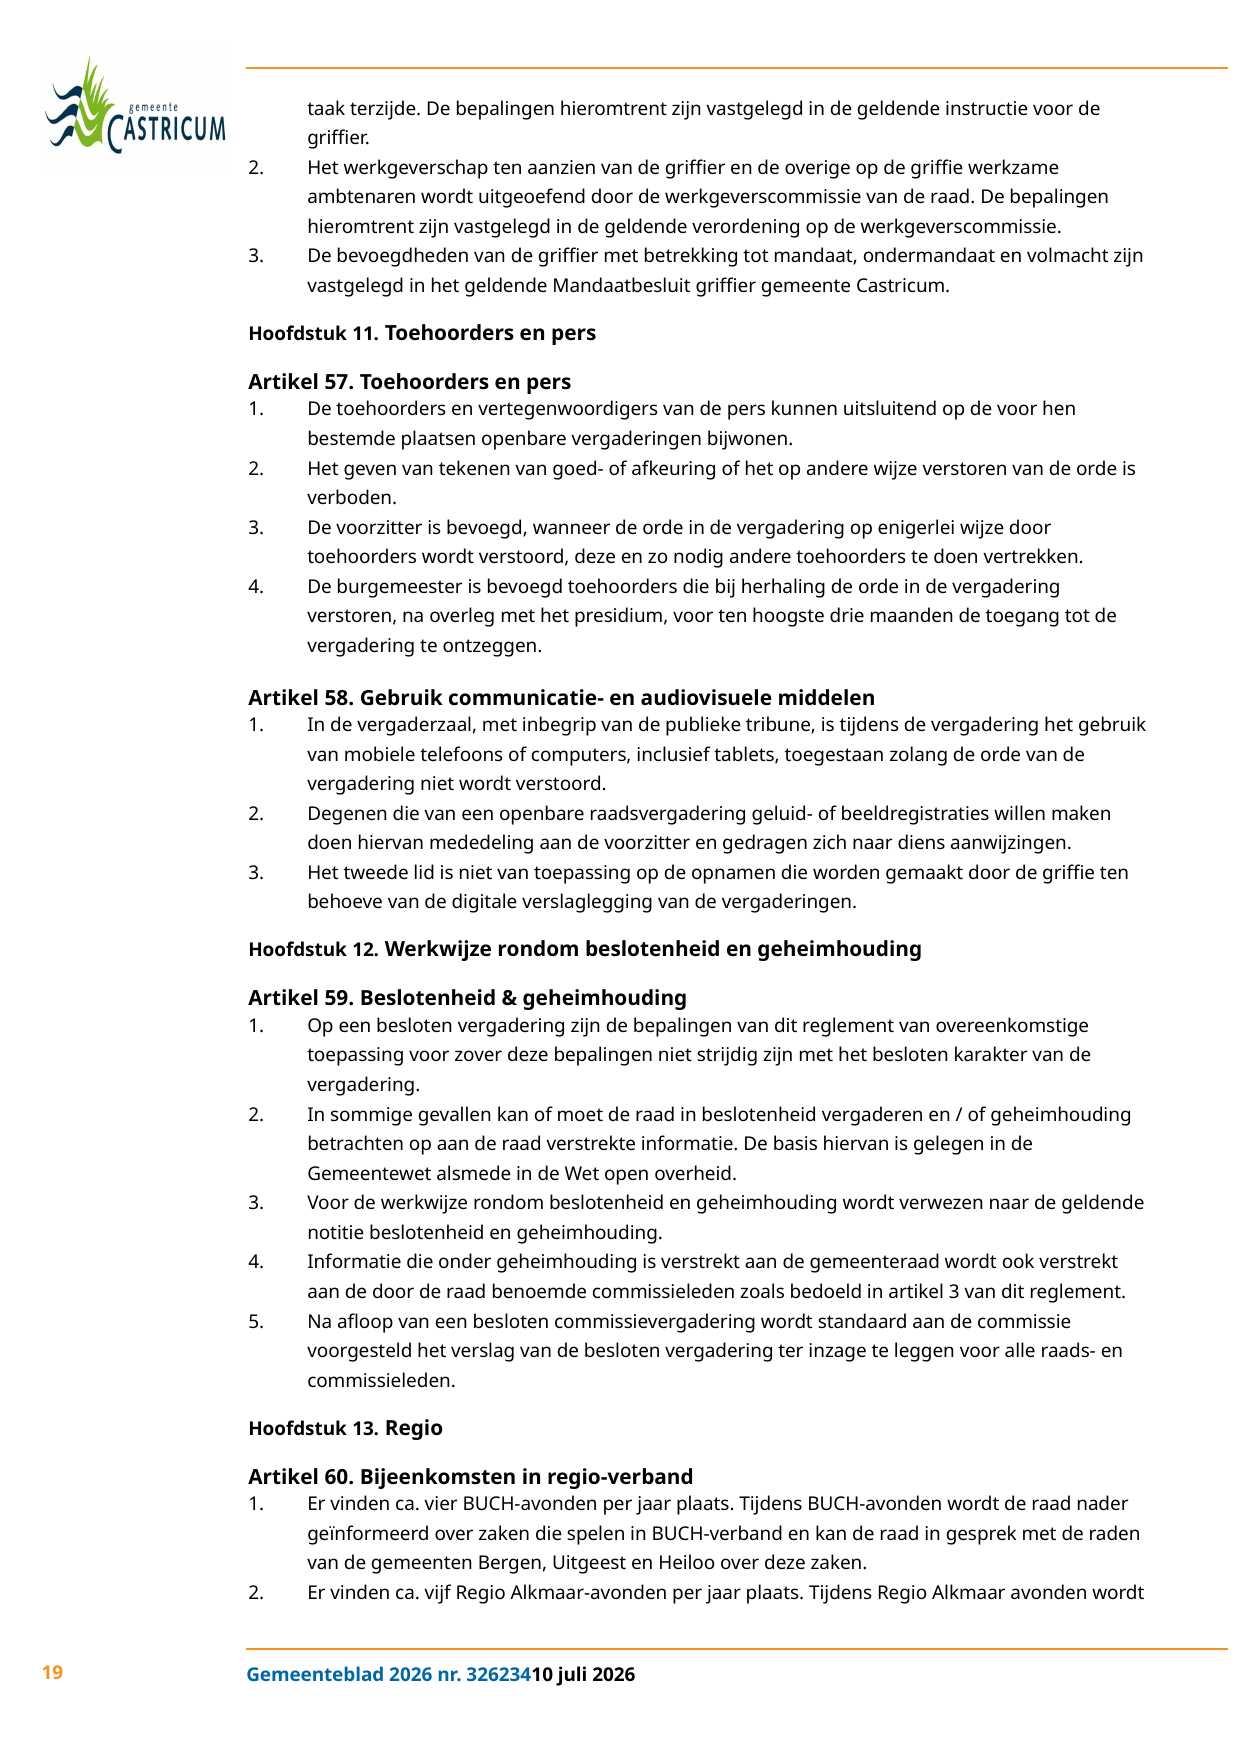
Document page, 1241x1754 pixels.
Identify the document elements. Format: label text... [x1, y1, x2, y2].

text Hoofdstuk 12. Werkwijze rondom beslotenheid en geheimhouding [248, 934, 1152, 963]
picture [41, 47, 231, 172]
list Er vinden ca. vijf Regio Alkmaar-avonden per jaar plaats. Tijdens Regio Alkmaar avonden wordt [248, 1579, 1152, 1605]
text Artikel 60. Bijeenkomsten in regio-verband [248, 1462, 1152, 1490]
text Artikel 57. Toehoorders en pers [248, 367, 1152, 396]
list De voorzitter is bevoegd, wanneer de orde in de vergadering op enigerlei wijze door toehoorders wordt verstoord, deze en zo nodig andere toehoorders te doen vertrekken. [248, 514, 1152, 569]
text Hoofdstuk 11. Toehoorders en pers [248, 318, 1152, 346]
list Voor de werkwijze rondom beslotenheid en geheimhouding wordt verwezen naar de geldende notitie beslotenheid en geheimhouding. [248, 1189, 1152, 1245]
list Na afloop van een besloten commissievergadering wordt standaard aan de commissie voorgesteld het verslag van de besloten vergadering ter inzage te leggen voor alle raads- en commissieleden. [248, 1308, 1152, 1393]
list Degenen die van een openbare raadsvergadering geluid- of beeldregistraties willen maken doen hiervan mededeling aan de voorzitter en gedragen zich naar diens aanwijzingen. [248, 800, 1152, 855]
list Informatie die onder geheimhouding is verstrekt aan de gemeenteraad wordt ook verstrekt aan de door de raad benoemde commissieleden zoals bedoeld in artikel 3 van dit reglement. [248, 1249, 1152, 1304]
list De bevoegdheden van de griffier met betrekking tot mandaat, ondermandaat en volmacht zijn vastgelegd in het geldende Mandaatbesluit griffier gemeente Castricum. [248, 243, 1152, 298]
list Het werkgeverschap ten aanzien van de griffier en de overige op de griffie werkzame ambtenaren wordt uitgeoefend door de werkgeverscommissie van de raad. De bepalingen hieromtrent zijn vastgelegd in de geldende verordening op de werkgeverscommissie. [248, 154, 1152, 239]
list De toehoorders en vertegenwoordigers van de pers kunnen uitsluitend op de voor hen bestemde plaatsen openbare vergaderingen bijwonen. [248, 396, 1152, 451]
list Het geven van tekenen van goed- of afkeuring of het op andere wijze verstoren van de orde is verboden. [248, 455, 1152, 510]
text Artikel 59. Beslotenheid & geheimhouding [248, 983, 1152, 1012]
list In de vergaderzaal, met inbegrip van de publieke tribune, is tijdens de vergadering het gebruik van mobiele telefoons of computers, inclusief tablets, toegestaan zolang de orde van de vergadering niet wordt verstoord. [248, 711, 1152, 796]
list Er vinden ca. vier BUCH-avonden per jaar plaats. Tijdens BUCH-avonden wordt de raad nader geïnformeerd over zaken die spelen in BUCH-verband en kan de raad in gesprek met de raden van de gemeenten Bergen, Uitgeest en Heiloo over deze zaken. [248, 1490, 1152, 1575]
list De burgemeester is bevoegd toehoorders die bij herhaling de orde in de vergadering verstoren, na overleg met het presidium, voor ten hoogste drie maanden de toegang tot de vergadering te ontzeggen. [248, 573, 1152, 658]
list Het tweede lid is niet van toepassing op de opnamen die worden gemaakt door de griffie ten behoeve van de digitale verslaglegging van de vergaderingen. [248, 859, 1152, 914]
list taak terzijde. De bepalingen hieromtrent zijn vastgelegd in de geldende instructie voor de griffier. [248, 95, 1152, 150]
text Hoofdstuk 13. Regio [248, 1413, 1152, 1441]
list Op een besloten vergadering zijn de bepalingen van dit reglement van overeenkomstige toepassing voor zover deze bepalingen niet strijdig zijn met het besloten karakter van de vergadering. [248, 1012, 1152, 1097]
text Artikel 58. Gebruik communicatie- en audiovisuele middelen [248, 683, 1152, 711]
list In sommige gevallen kan of moet de raad in beslotenheid vergaderen en / of geheimhouding betrachten op aan de raad verstrekte informatie. De basis hiervan is gelegen in de Gemeentewet alsmede in de Wet open overheid. [248, 1101, 1152, 1186]
